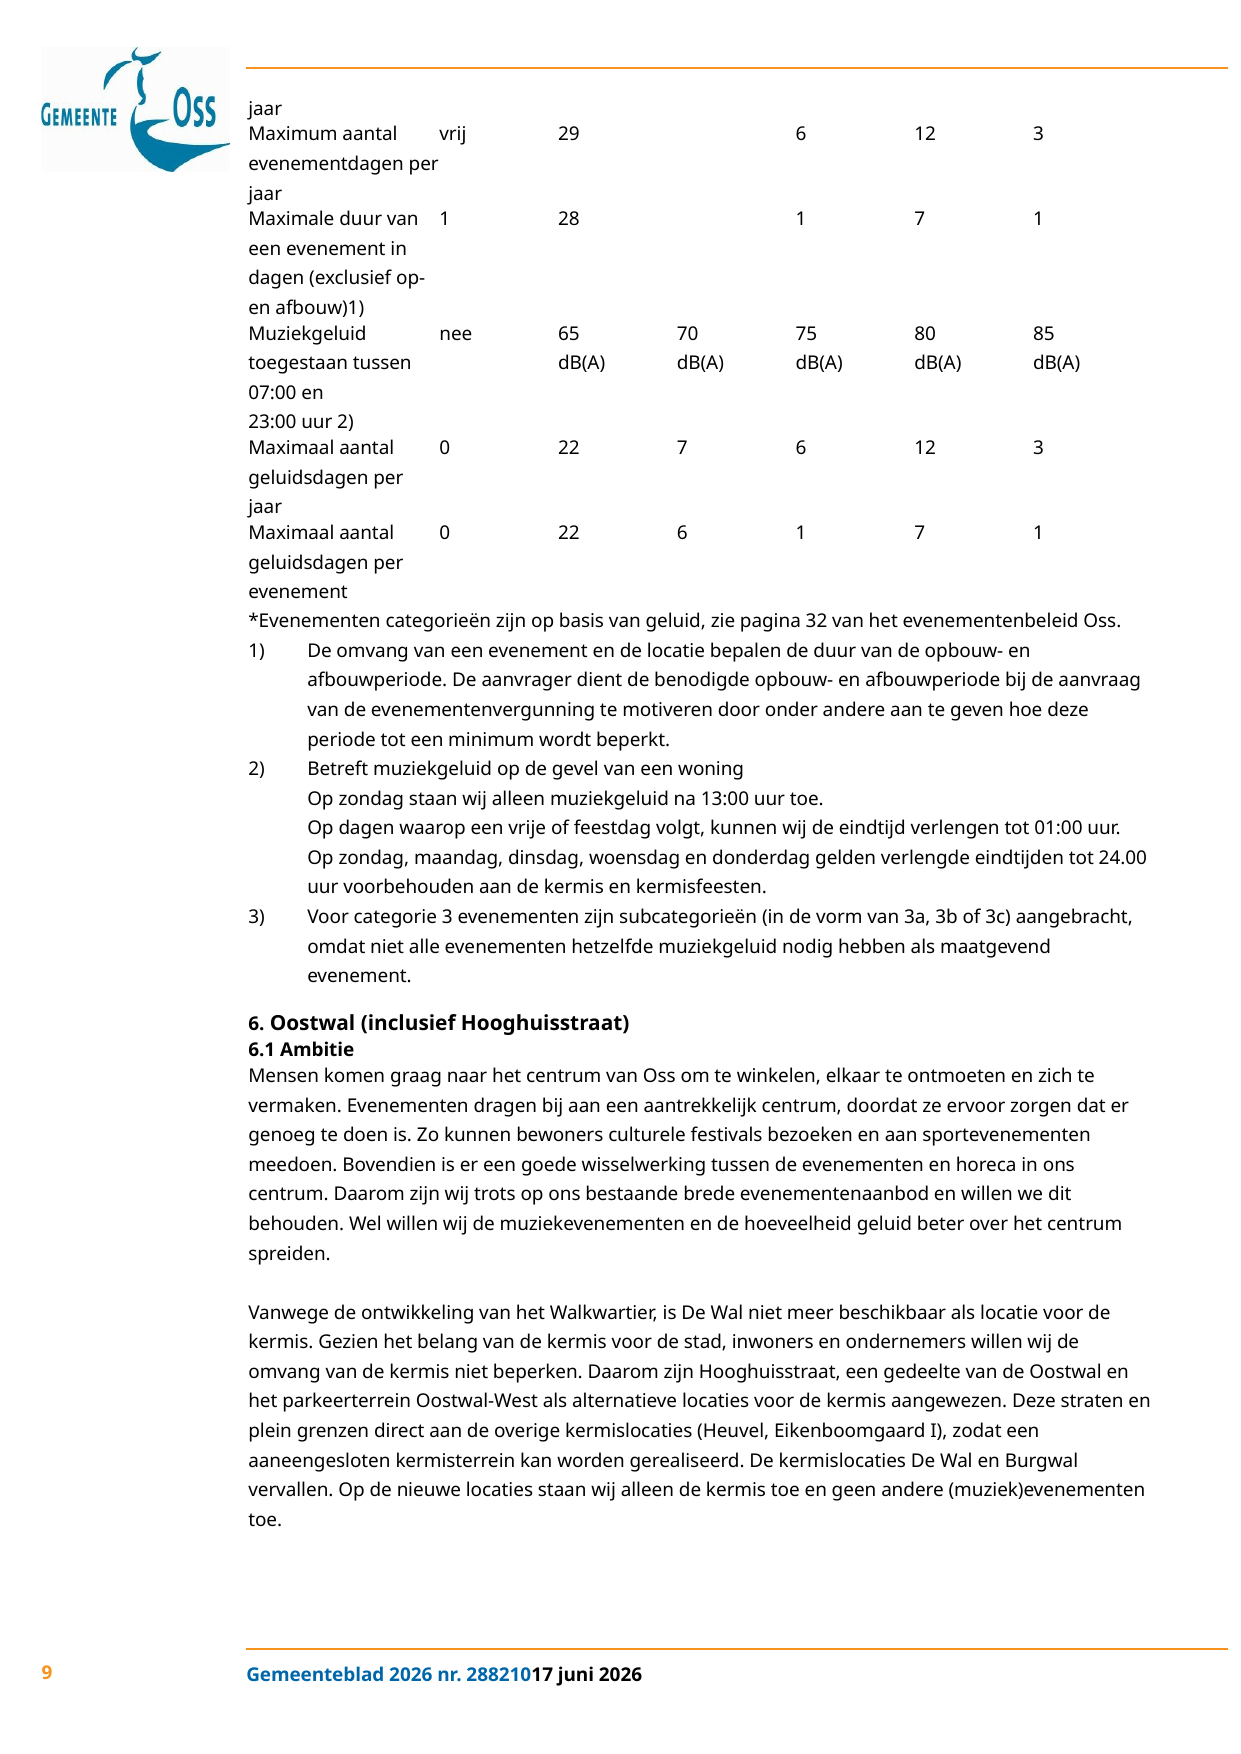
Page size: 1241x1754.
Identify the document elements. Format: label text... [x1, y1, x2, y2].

table_cell 7 [914, 519, 1033, 604]
table_cell Muziekgeluid toegestaan tussen 07:00 en 23:00 uur 2) [248, 320, 439, 434]
table_cell 65 dB(A) [558, 320, 677, 434]
table_cell 80 dB(A) [914, 320, 1033, 434]
table_cell 0 [439, 434, 558, 519]
table_cell Maximaal aantal geluidsdagen per evenement [248, 519, 439, 604]
table_cell 85 dB(A) [1033, 320, 1152, 434]
list Op zondag staan wij alleen muziekgeluid na 13:00 uur toe. [248, 785, 1152, 811]
table_cell 0 [439, 519, 558, 604]
table_cell 3 [1033, 434, 1152, 519]
table_cell nee [439, 320, 558, 434]
text *Evenementen categorieën zijn op basis van geluid, zie pagina 32 van het evenementenbeleid Oss. [248, 607, 1152, 633]
table_cell Maximaal aantal geluidsdagen per jaar [248, 434, 439, 519]
table_cell 6 [677, 519, 795, 604]
table_cell 1 [439, 205, 558, 320]
list Voor categorie 3 evenementen zijn subcategorieën (in de vorm van 3a, 3b of 3c) aangebracht, omdat niet alle evenementen hetzelfde muziekgeluid nodig hebben als maatgevend evenement. [248, 903, 1152, 988]
table_cell 1 [1033, 205, 1152, 320]
table_cell 70 dB(A) [677, 320, 795, 434]
text Vanwege de ontwikkeling van het Walkwartier, is De Wal niet meer beschikbaar als locatie voor de kermis. Gezien het belang van de kermis voor de stad, inwoners en ondernemers willen wij de omvang van de kermis niet beperken. Daarom zijn Hooghuisstraat, een gedeelte van de Oostwal en het parkeerterrein Oostwal-West als alternatieve locaties voor de kermis aangewezen. Deze straten en plein grenzen direct aan de overige kermislocaties (Heuvel, Eikenboomgaard I), zodat een aaneengesloten kermisterrein kan worden gerealiseerd. De kermislocaties De Wal en Burgwal vervallen. Op de nieuwe locaties staan wij alleen de kermis toe en geen andere (muziek)evenementen toe. [248, 1299, 1152, 1532]
table_cell jaar [248, 95, 439, 121]
table_cell [558, 95, 795, 121]
table_cell [795, 95, 914, 121]
table_cell 1 [795, 205, 914, 320]
table_cell 29 [558, 121, 795, 205]
table_cell 22 [558, 434, 677, 519]
table_cell 22 [558, 519, 677, 604]
table_cell 12 [914, 434, 1033, 519]
table_cell [439, 95, 558, 121]
table_cell vrij [439, 121, 558, 205]
table_cell 75 dB(A) [795, 320, 914, 434]
list Op dagen waarop een vrije of feestdag volgt, kunnen wij de eindtijd verlengen tot 01:00 uur. Op zondag, maandag, dinsdag, woensdag en donderdag gelden verlengde eindtijden tot 24.00 uur voorbehouden aan de kermis en kermisfeesten. [248, 814, 1152, 899]
table_cell Maximum aantal evenementdagen per jaar [248, 121, 439, 205]
table_cell 1 [795, 519, 914, 604]
list De omvang van een evenement en de locatie bepalen de duur van de opbouw- en afbouwperiode. De aanvrager dient de benodigde opbouw- en afbouwperiode bij de aanvraag van de evenementenvergunning te motiveren door onder andere aan te geven hoe deze periode tot een minimum wordt beperkt. [248, 637, 1152, 751]
table_cell [914, 95, 1033, 121]
text 6. Oostwal (inclusief Hooghuisstraat) [248, 1008, 1152, 1036]
table_cell 6 [795, 121, 914, 205]
table_cell 28 [558, 205, 795, 320]
table_cell 7 [677, 434, 795, 519]
table_cell 6 [795, 434, 914, 519]
table_cell 12 [914, 121, 1033, 205]
table_cell 3 [1033, 121, 1152, 205]
text Mensen komen graag naar het centrum van Oss om te winkelen, elkaar te ontmoeten en zich te vermaken. Evenementen dragen bij aan een aantrekkelijk centrum, doordat ze ervoor zorgen dat er genoeg te doen is. Zo kunnen bewoners culturele festivals bezoeken en aan sportevenementen meedoen. Bovendien is er een goede wisselwerking tussen de evenementen en horeca in ons centrum. Daarom zijn wij trots op ons bestaande brede evenementenaanbod en willen we dit behouden. Wel willen wij de muziekevenementen en de hoeveelheid geluid beter over het centrum spreiden. [248, 1062, 1152, 1265]
picture [41, 47, 231, 172]
table_cell 7 [914, 205, 1033, 320]
table_cell 1 [1033, 519, 1152, 604]
table_cell [1033, 95, 1152, 121]
list Betreft muziekgeluid op de gevel van een woning [248, 755, 1152, 781]
text 6.1 Ambitie [248, 1036, 1152, 1062]
table_cell Maximale duur van een evenement in dagen (exclusief op- en afbouw)1) [248, 205, 439, 320]
